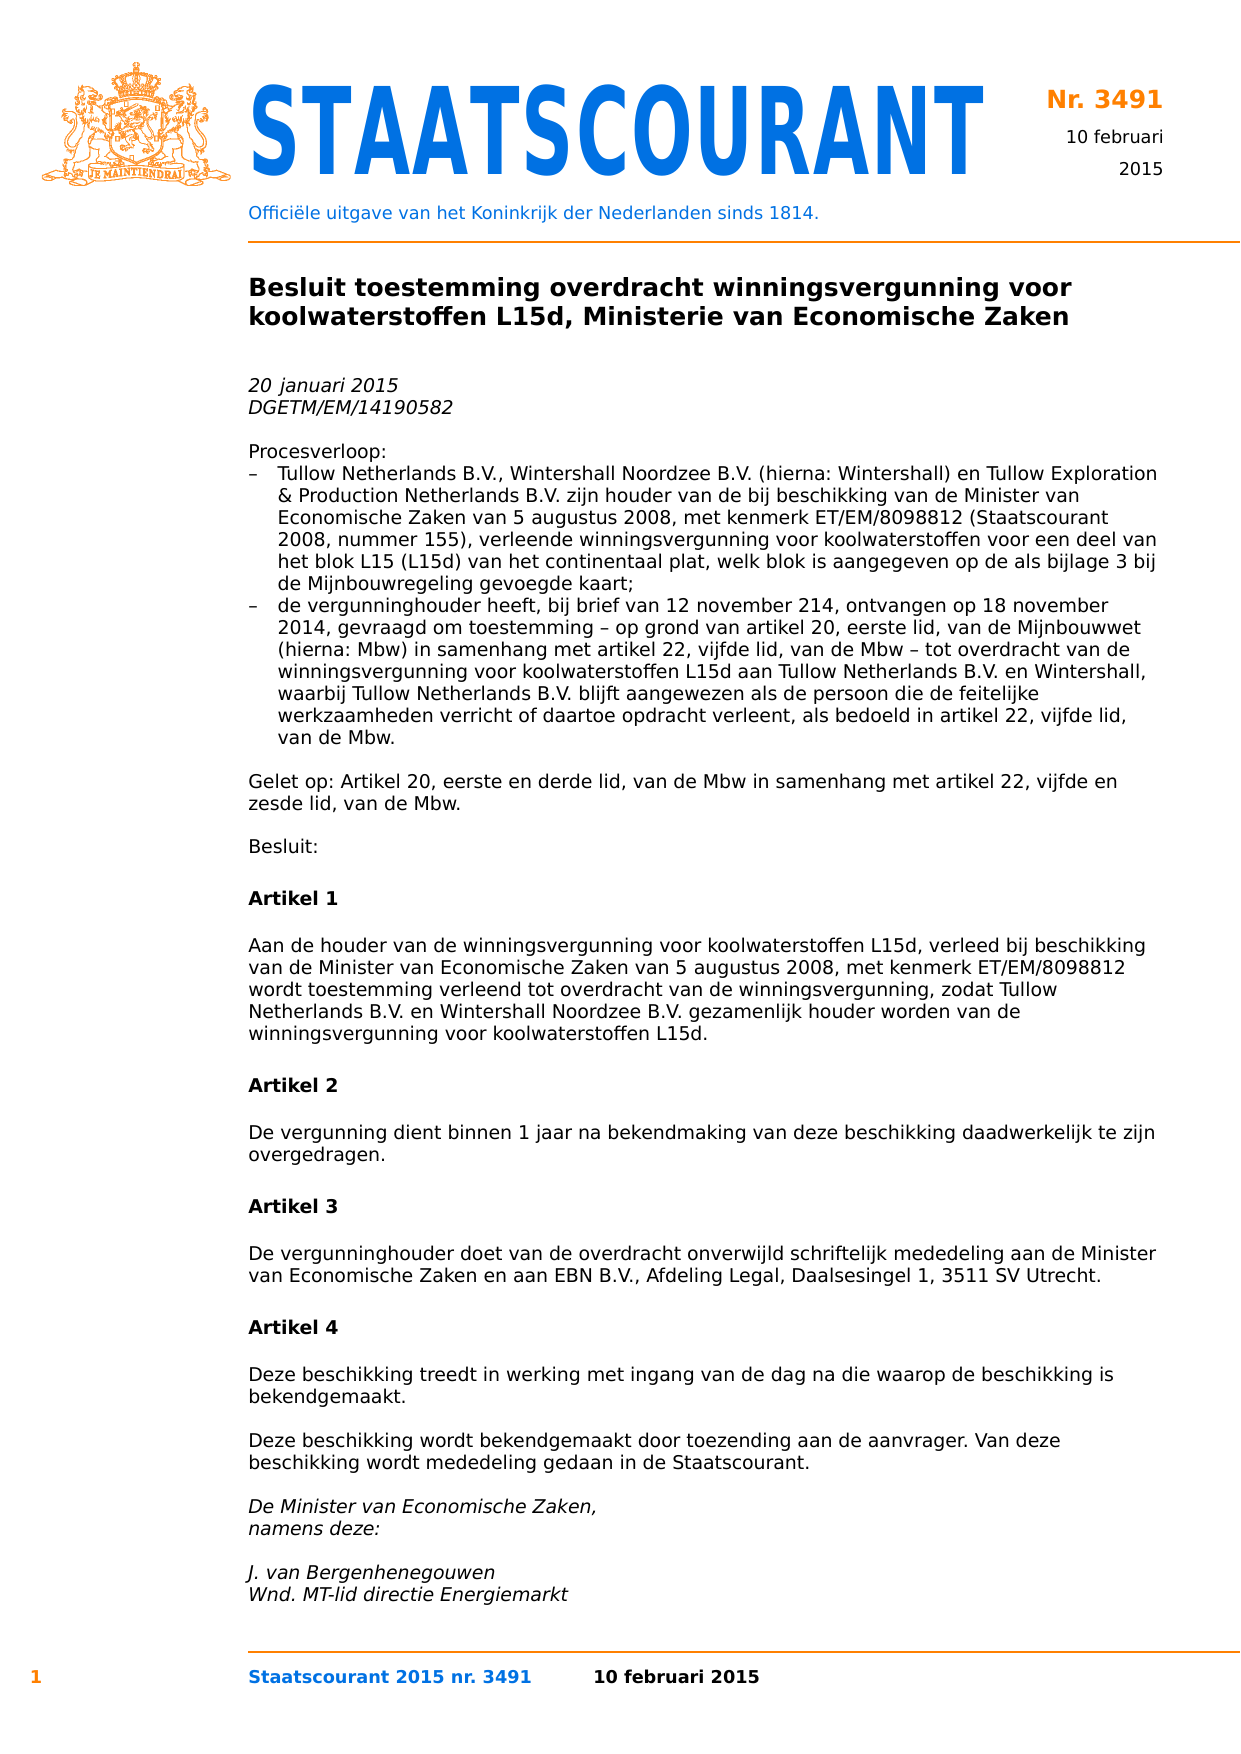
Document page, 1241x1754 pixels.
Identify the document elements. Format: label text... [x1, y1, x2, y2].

text Deze beschikking treedt in werking met ingang van de dag na die waarop de beschikking is bekendgemaakt. [248, 1364, 1163, 1408]
text Deze beschikking wordt bekendgemaakt door toezending aan de aanvrager. Van deze beschikking wordt mededeling gedaan in de Staatscourant. [248, 1430, 1163, 1474]
text Aan de houder van de winningsvergunning voor koolwaterstoffen L15d, verleed bij beschikking van de Minister van Economische Zaken van 5 augustus 2008, met kenmerk ET/EM/8098812 wordt toestemming verleend tot overdracht van de winningsvergunning, zodat Tullow Netherlands B.V. en Wintershall Noordzee B.V. gezamenlijk houder worden van de winningsvergunning voor koolwaterstoffen L15d. [248, 935, 1163, 1045]
table_cell 2015 [998, 153, 1240, 203]
subtitle Artikel 4 [248, 1317, 1163, 1339]
text De Minister van Economische Zaken, namens deze: J. van Bergenhenegouwen Wnd. MT-lid directie Energiemarkt [248, 1496, 1163, 1606]
subtitle Artikel 1 [248, 888, 1163, 910]
table_header Nr. 3491 [998, 62, 1240, 121]
table_header [25, 62, 248, 241]
text Gelet op: Artikel 20, eerste en derde lid, van de Mbw in samenhang met artikel 22, vijfde en zesde lid, van de Mbw. [248, 771, 1163, 814]
table_cell Officiële uitgave van het Koninkrijk der Nederlanden sinds 1814. [248, 203, 1240, 241]
picture [41, 62, 231, 186]
text Besluit: [248, 836, 1163, 858]
text De vergunning dient binnen 1 jaar na bekendmaking van deze beschikking daadwerkelijk te zijn overgedragen. [248, 1122, 1163, 1166]
subtitle Besluit toestemming overdracht winningsvergunning voor koolwaterstoffen L15d, Ministerie van Economische Zaken [248, 273, 1163, 331]
text Procesverloop: [248, 441, 1163, 463]
subtitle Artikel 2 [248, 1075, 1163, 1097]
table_header STAATSCOURANT [248, 62, 998, 203]
text De vergunninghouder doet van de overdracht onverwijld schriftelijk mededeling aan de Minister van Economische Zaken en aan EBN B.V., Afdeling Legal, Daalsesingel 1, 3511 SV Utrecht. [248, 1243, 1163, 1287]
text – Tullow Netherlands B.V., Wintershall Noordzee B.V. (hierna: Wintershall) en Tullow Exploration & Production Netherlands B.V. zijn houder van de bij beschikking van de Minister van Economische Zaken van 5 augustus 2008, met kenmerk ET/EM/8098812 (Staatscourant 2008, nummer 155), verleende winningsvergunning voor koolwaterstoffen voor een deel van het blok L15 (L15d) van het continentaal plat, welk blok is aangegeven op de als bijlage 3 bij de Mijnbouwregeling gevoegde kaart; [248, 463, 1163, 595]
text – de vergunninghouder heeft, bij brief van 12 november 214, ontvangen op 18 november 2014, gevraagd om toestemming – op grond van artikel 20, eerste lid, van de Mijnbouwwet (hierna: Mbw) in samenhang met artikel 22, vijfde lid, van de Mbw – tot overdracht van de winningsvergunning voor koolwaterstoffen L15d aan Tullow Netherlands B.V. en Wintershall, waarbij Tullow Netherlands B.V. blijft aangewezen als de persoon die de feitelijke werkzaamheden verricht of daartoe opdracht verleent, als bedoeld in artikel 22, vijfde lid, van de Mbw. [248, 595, 1163, 749]
text DGETM/EM/14190582 [248, 397, 1163, 419]
subtitle Artikel 3 [248, 1196, 1163, 1218]
text 20 januari 2015 [248, 375, 1163, 397]
table_cell 10 februari [998, 121, 1240, 153]
